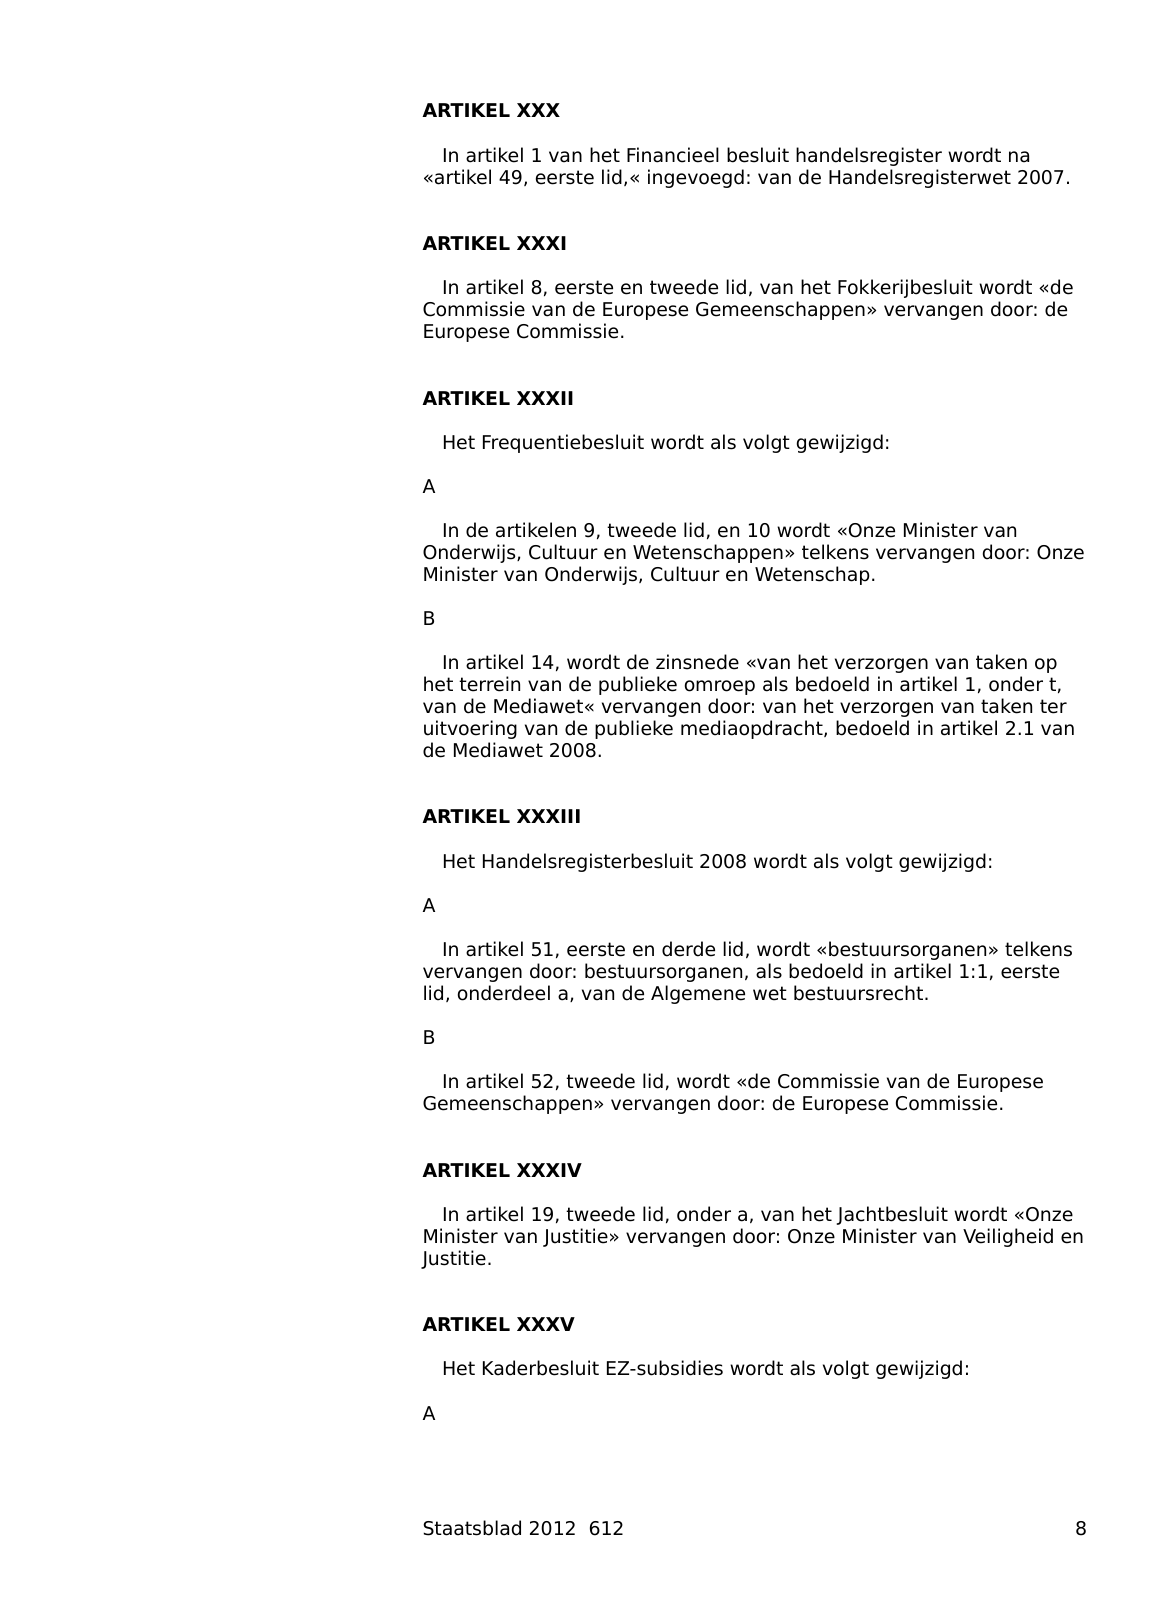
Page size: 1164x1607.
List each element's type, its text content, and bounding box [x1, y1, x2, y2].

subtitle ARTIKEL XXXI [422, 233, 1087, 255]
text Het Frequentiebesluit wordt als volgt gewijzigd: [422, 432, 1087, 453]
text A [422, 476, 1087, 498]
text A [422, 1402, 1087, 1424]
text B [422, 1027, 1087, 1049]
text Het Handelsregisterbesluit 2008 wordt als volgt gewijzigd: [422, 851, 1087, 873]
text Het Kaderbesluit EZ-subsidies wordt als volgt gewijzigd: [422, 1358, 1087, 1380]
text B [422, 608, 1087, 630]
text In de artikelen 9, tweede lid, en 10 wordt «Onze Minister van Onderwijs, Cultuur en Wetenschappen» telkens vervangen door: Onze Minister van Onderwijs, Cultuur en Wetenschap. [422, 520, 1087, 586]
subtitle ARTIKEL XXXII [422, 387, 1087, 409]
subtitle ARTIKEL XXXV [422, 1314, 1087, 1336]
text A [422, 895, 1087, 917]
text In artikel 19, tweede lid, onder a, van het Jachtbesluit wordt «Onze Minister van Justitie» vervangen door: Onze Minister van Veiligheid en Justitie. [422, 1204, 1087, 1270]
subtitle ARTIKEL XXXIV [422, 1159, 1087, 1182]
subtitle ARTIKEL XXXIII [422, 806, 1087, 828]
text In artikel 52, tweede lid, wordt «de Commissie van de Europese Gemeenschappen» vervangen door: de Europese Commissie. [422, 1071, 1087, 1115]
text In artikel 8, eerste en tweede lid, van het Fokkerijbesluit wordt «de Commissie van de Europese Gemeenschappen» vervangen door: de Europese Commissie. [422, 277, 1087, 343]
subtitle ARTIKEL XXX [422, 100, 1087, 122]
text In artikel 1 van het Financieel besluit handelsregister wordt na «artikel 49, eerste lid,« ingevoegd: van de Handelsregisterwet 2007. [422, 144, 1087, 188]
text In artikel 14, wordt de zinsnede «van het verzorgen van taken op het terrein van de publieke omroep als bedoeld in artikel 1, onder t, van de Mediawet« vervangen door: van het verzorgen van taken ter uitvoering van de publieke mediaopdracht, bedoeld in artikel 2.1 van de Mediawet 2008. [422, 652, 1087, 762]
text In artikel 51, eerste en derde lid, wordt «bestuursorganen» telkens vervangen door: bestuursorganen, als bedoeld in artikel 1:1, eerste lid, onderdeel a, van de Algemene wet bestuursrecht. [422, 939, 1087, 1005]
